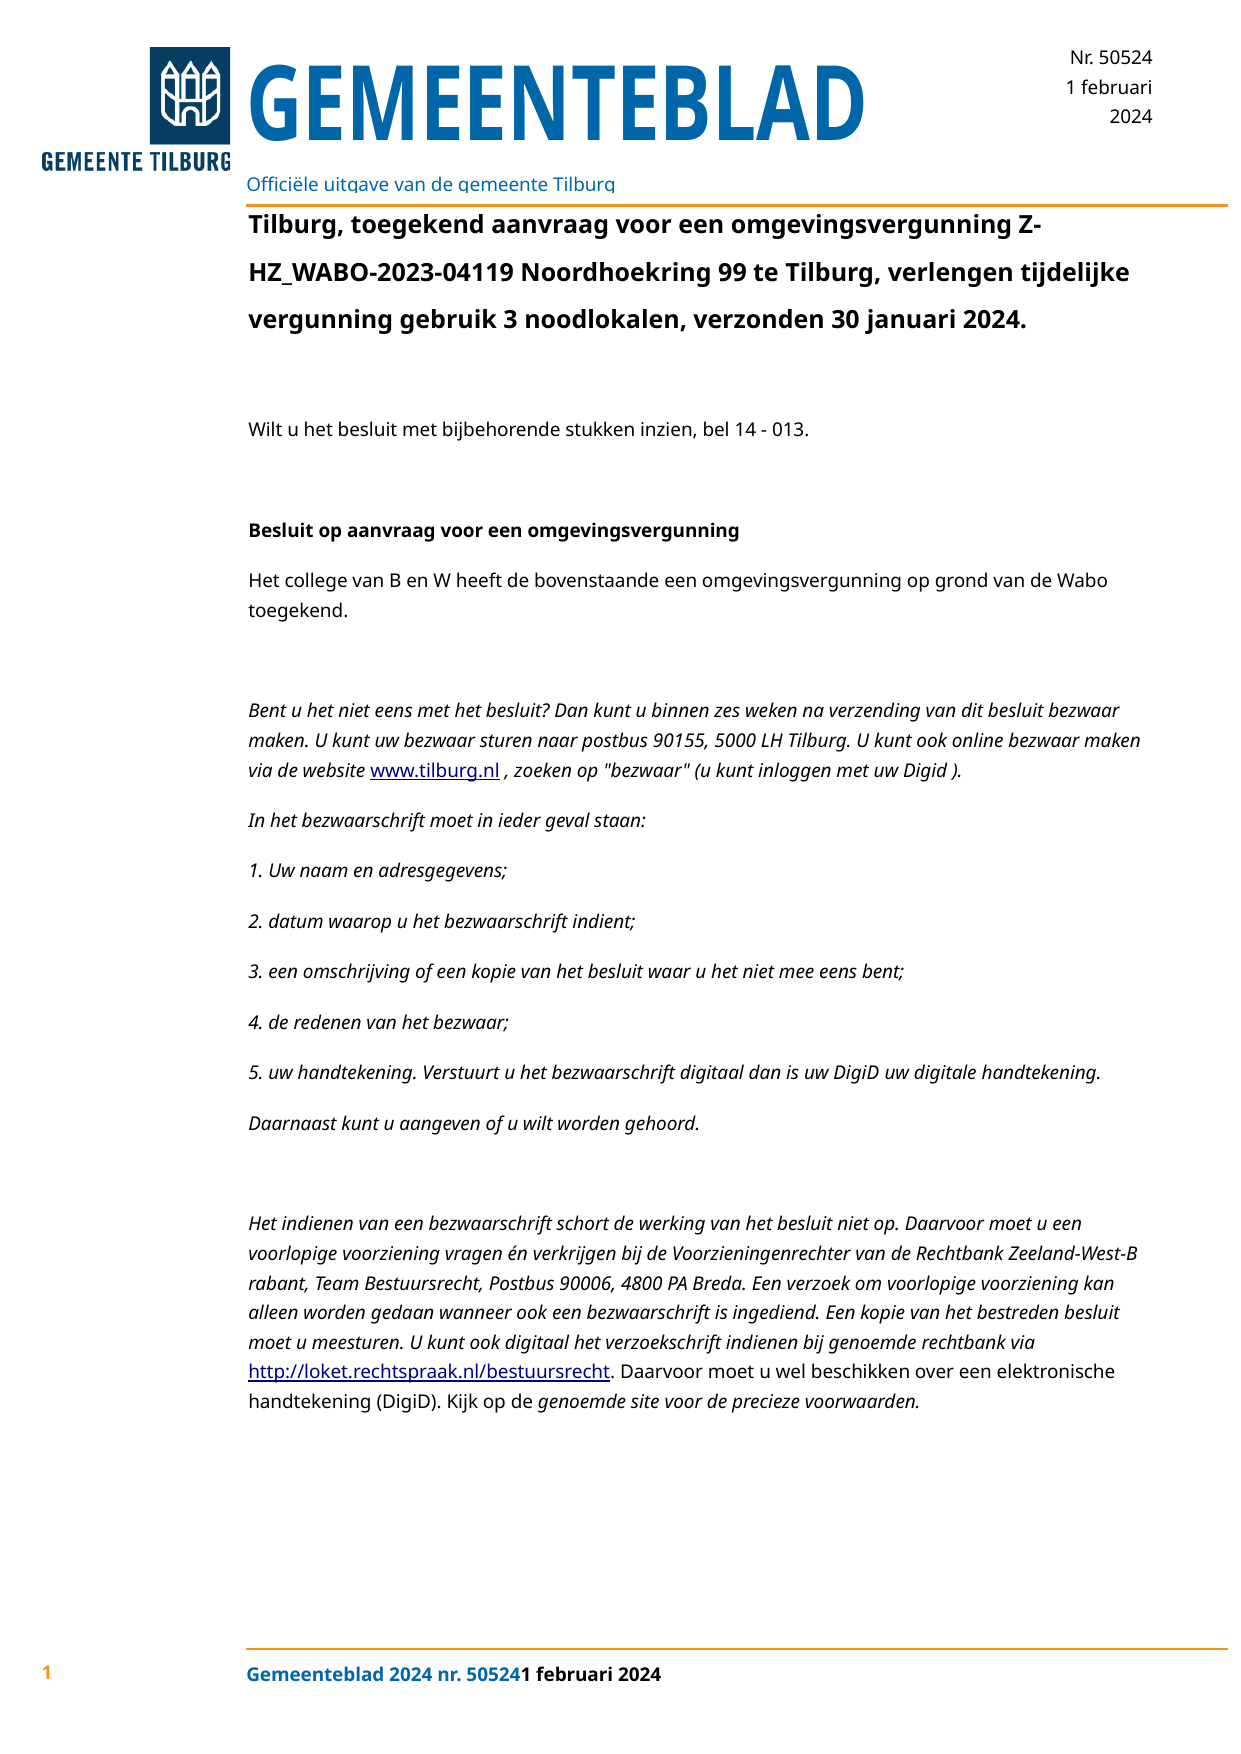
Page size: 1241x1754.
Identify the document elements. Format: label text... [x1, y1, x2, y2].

text Bent u het niet eens met het besluit? Dan kunt u binnen zes weken na verzending van dit besluit bezwaar maken. U kunt uw bezwaar sturen naar postbus 90155, 5000 LH Tilburg. U kunt ook online bezwaar maken via de website www.tilburg.nl , zoeken op "bezwaar" (u kunt inloggen met uw Digid ). [248, 698, 1152, 782]
text 3. een omschrijving of een kopie van het besluit waar u het niet mee eens bent; [248, 958, 1152, 984]
text Tilburg, toegekend aanvraag voor een omgevingsvergunning Z-HZ_WABO-2023-04119 Noordhoekring 99 te Tilburg, verlengen tijdelijke vergunning gebruik 3 noodlokalen, verzonden 30 januari 2024. [248, 207, 1152, 336]
text Daarnaast kunt u aangeven of u wilt worden gehoord. [248, 1110, 1152, 1135]
text In het bezwaarschrift moet in ieder geval staan: [248, 807, 1152, 833]
text Besluit op aanvraag voor een omgevingsvergunning [248, 517, 1152, 542]
text Wilt u het besluit met bijbehorende stukken inzien, bel 14 - 013. [248, 416, 1152, 442]
text 4. de redenen van het bezwaar; [248, 1009, 1152, 1034]
text Het college van B en W heeft de bovenstaande een omgevingsvergunning op grond van de Wabo toegekend. [248, 567, 1152, 622]
text 2. datum waarop u het bezwaarschrift indient; [248, 908, 1152, 934]
text 5. uw handtekening. Verstuurt u het bezwaarschrift digitaal dan is uw DigiD uw digitale handtekening. [248, 1059, 1152, 1085]
text 1. Uw naam en adresgegevens; [248, 858, 1152, 883]
text Het indienen van een bezwaarschrift schort de werking van het besluit niet op. Daarvoor moet u een voorlopige voorziening vragen én verkrijgen bij de Voorzieningenrechter van de Rechtbank Zeeland-West-B rabant, Team Bestuursrecht, Postbus 90006, 4800 PA Breda. Een verzoek om voorlopige voorziening kan alleen worden gedaan wanneer ook een bezwaarschrift is ingediend. Een kopie van het bestreden besluit moet u meesturen. U kunt ook digitaal het verzoekschrift indienen bij genoemde rechtbank via http://loket.rechtspraak.nl/bestuursrecht. Daarvoor moet u wel beschikken over een elektronische handtekening (DigiD). Kijk op de genoemde site voor de precieze voorwaarden. [248, 1211, 1152, 1414]
picture [41, 47, 231, 172]
